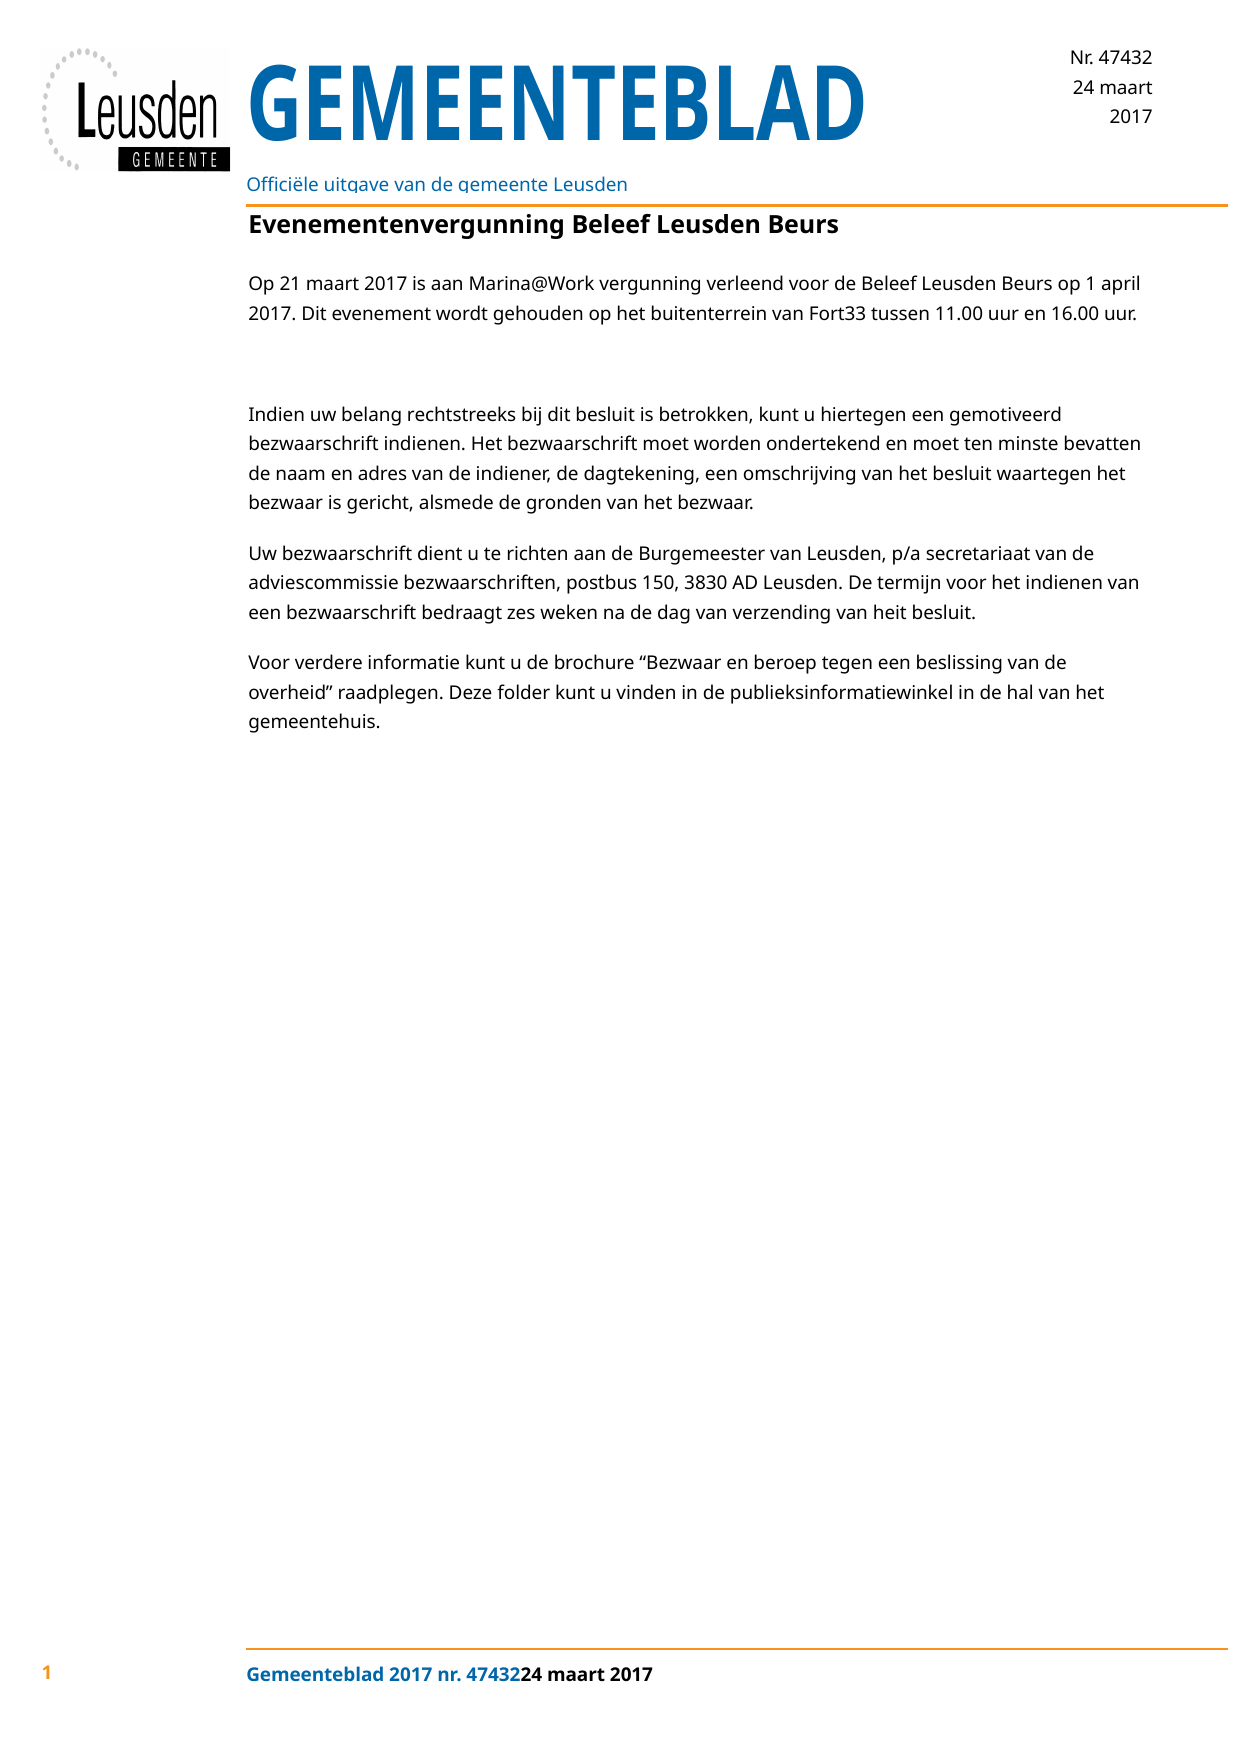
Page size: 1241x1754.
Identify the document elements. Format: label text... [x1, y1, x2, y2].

text Uw bezwaarschrift dient u te richten aan de Burgemeester van Leusden, p/a secretariaat van de adviescommissie bezwaarschriften, postbus 150, 3830 AD Leusden. De termijn voor het indienen van een bezwaarschrift bedraagt zes weken na de dag van verzending van heit besluit. [248, 540, 1152, 625]
text Voor verdere informatie kunt u de brochure “Bezwaar en beroep tegen een beslissing van de overheid” raadplegen. Deze folder kunt u vinden in de publieksinformatiewinkel in de hal van het gemeentehuis. [248, 649, 1152, 734]
text Indien uw belang rechtstreeks bij dit besluit is betrokken, kunt u hiertegen een gemotiveerd bezwaarschrift indienen. Het bezwaarschrift moet worden ondertekend en moet ten minste bevatten de naam en adres van de indiener, de dagtekening, een omschrijving van het besluit waartegen het bezwaar is gericht, alsmede de gronden van het bezwaar. [248, 401, 1152, 515]
text Evenementenvergunning Beleef Leusden Beurs [248, 207, 1152, 241]
text Op 21 maart 2017 is aan Marina@Work vergunning verleend voor de Beleef Leusden Beurs op 1 april 2017. Dit evenement wordt gehouden op het buitenterrein van Fort33 tussen 11.00 uur en 16.00 uur. [248, 270, 1152, 326]
picture [41, 47, 231, 172]
